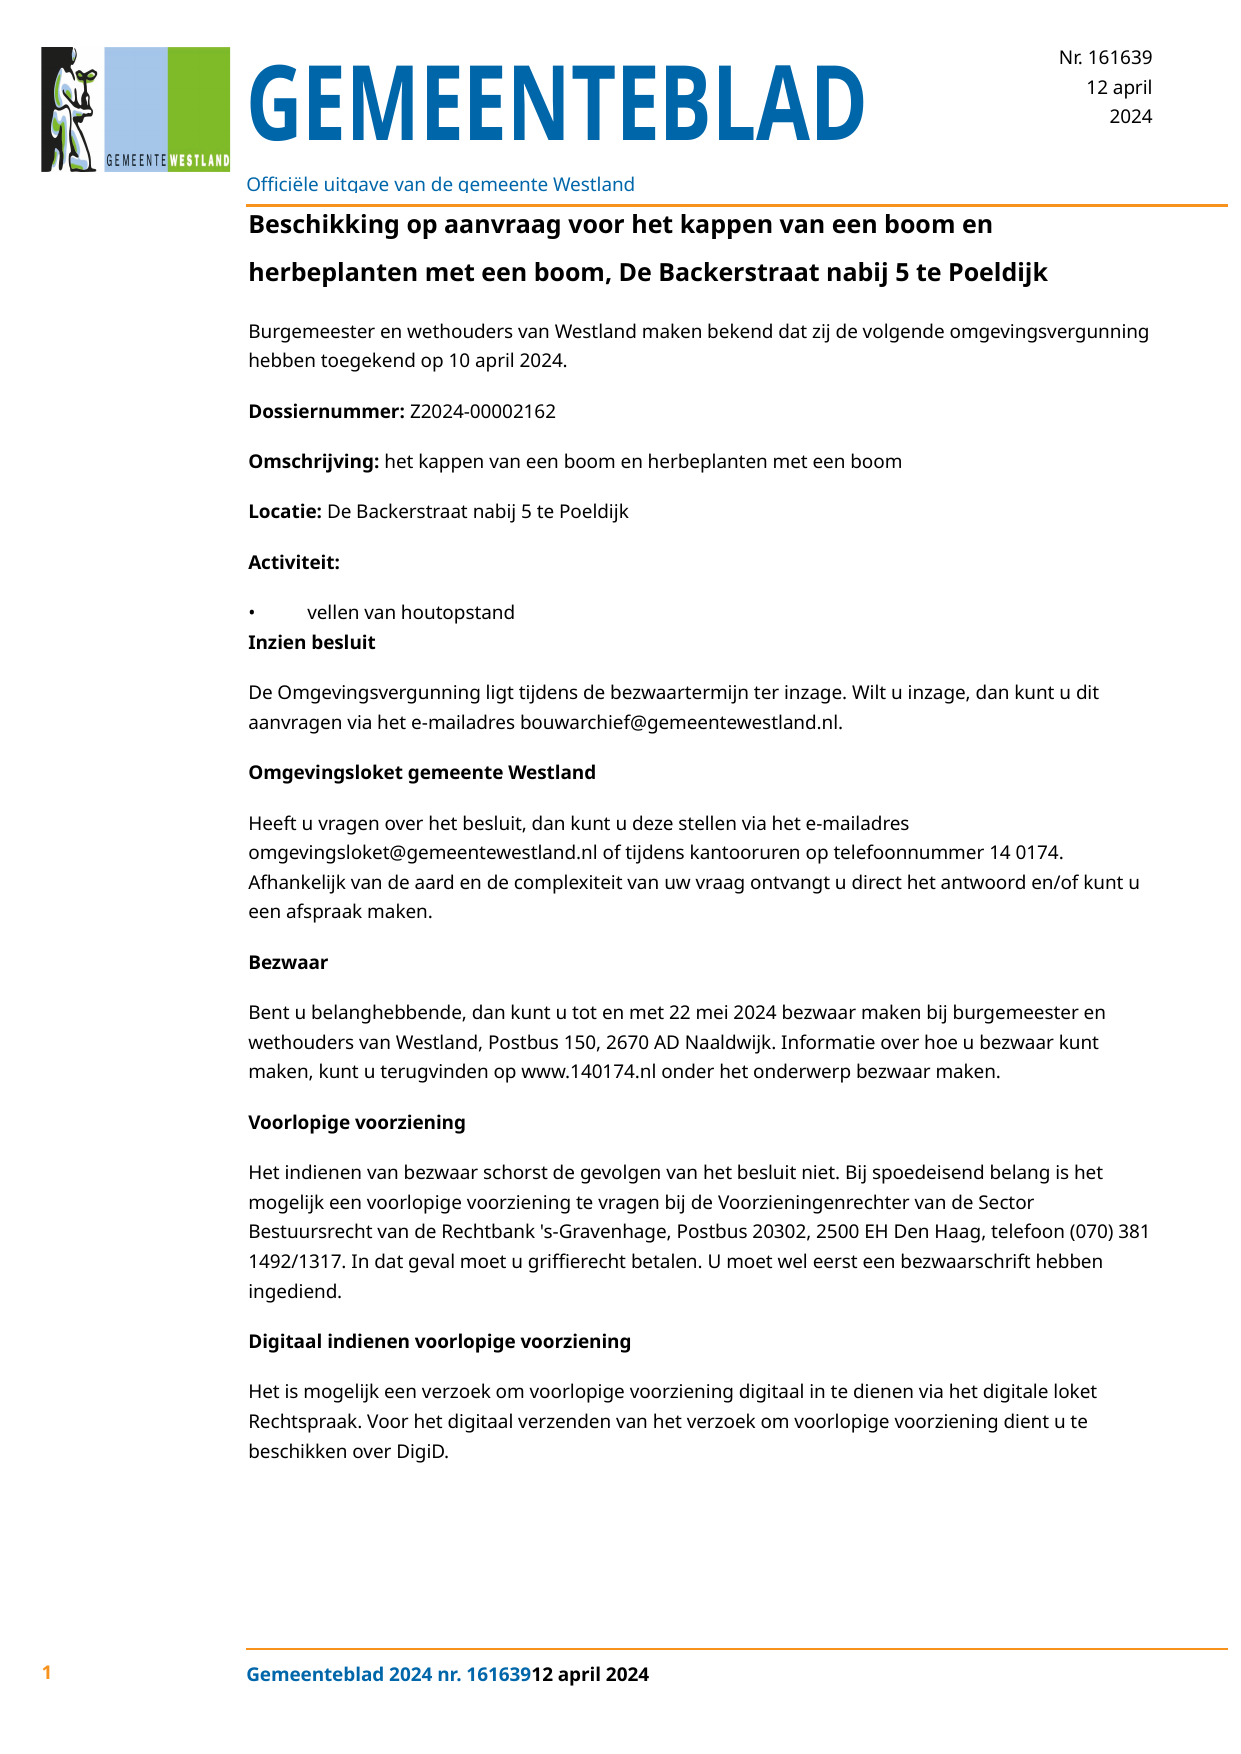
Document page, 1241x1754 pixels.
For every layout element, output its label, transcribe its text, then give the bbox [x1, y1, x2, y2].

text Het indienen van bezwaar schorst de gevolgen van het besluit niet. Bij spoedeisend belang is het mogelijk een voorlopige voorziening te vragen bij de Voorzieningenrechter van de Sector Bestuursrecht van de Rechtbank 's-Gravenhage, Postbus 20302, 2500 EH Den Haag, telefoon (070) 381 1492/1317. In dat geval moet u griffierecht betalen. U moet wel eerst een bezwaarschrift hebben ingediend. [248, 1159, 1152, 1304]
text Inzien besluit [248, 629, 1152, 655]
text Bezwaar [248, 949, 1152, 975]
text Activiteit: [248, 549, 1152, 575]
text Dossiernummer: Z2024-00002162 [248, 398, 1152, 424]
text De Omgevingsvergunning ligt tijdens de bezwaartermijn ter inzage. Wilt u inzage, dan kunt u dit aanvragen via het e-mailadres bouwarchief@gemeentewestland.nl. [248, 679, 1152, 735]
text Voorlopige voorziening [248, 1109, 1152, 1135]
text Beschikking op aanvraag voor het kappen van een boom en herbeplanten met een boom, De Backerstraat nabij 5 te Poeldijk [248, 207, 1152, 288]
text Burgemeester en wethouders van Westland maken bekend dat zij de volgende omgevingsvergunning hebben toegekend op 10 april 2024. [248, 318, 1152, 373]
text Heeft u vragen over het besluit, dan kunt u deze stellen via het e-mailadres omgevingsloket@gemeentewestland.nl of tijdens kantooruren op telefoonnummer 14 0174. Afhankelijk van de aard en de complexiteit van uw vraag ontvangt u direct het antwoord en/of kunt u een afspraak maken. [248, 810, 1152, 924]
text Bent u belanghebbende, dan kunt u tot en met 22 mei 2024 bezwaar maken bij burgemeester en wethouders van Westland, Postbus 150, 2670 AD Naaldwijk. Informatie over hoe u bezwaar kunt maken, kunt u terugvinden op www.140174.nl onder het onderwerp bezwaar maken. [248, 999, 1152, 1084]
text Omgevingsloket gemeente Westland [248, 759, 1152, 785]
text Het is mogelijk een verzoek om voorlopige voorziening digitaal in te dienen via het digitale loket Rechtspraak. Voor het digitaal verzenden van het verzoek om voorlopige voorziening dient u te beschikken over DigiD. [248, 1379, 1152, 1464]
text Locatie: De Backerstraat nabij 5 te Poeldijk [248, 499, 1152, 524]
list vellen van houtopstand [248, 599, 1152, 625]
text Digitaal indienen voorlopige voorziening [248, 1328, 1152, 1354]
picture [41, 47, 231, 172]
text Omschrijving: het kappen van een boom en herbeplanten met een boom [248, 448, 1152, 474]
